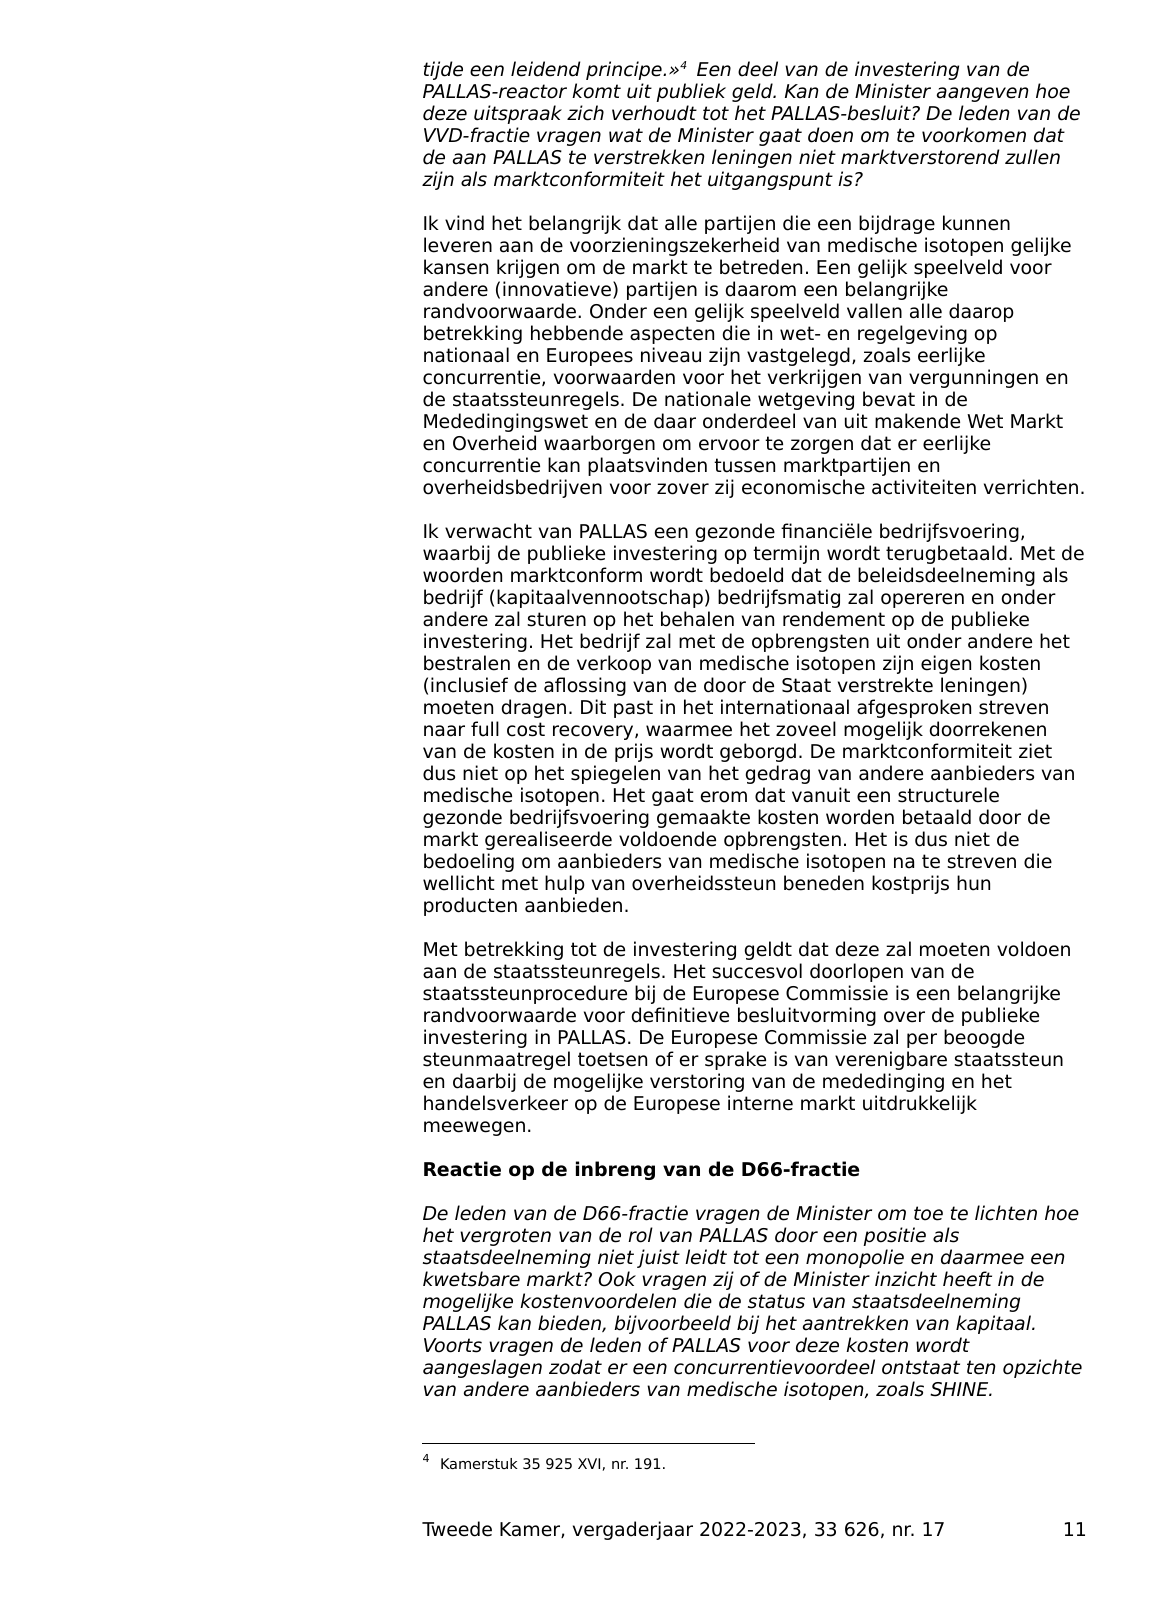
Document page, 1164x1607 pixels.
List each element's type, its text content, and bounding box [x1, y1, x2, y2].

subtitle Reactie op de inbreng van de D66-fractie [422, 1159, 1087, 1181]
text Ik vind het belangrijk dat alle partijen die een bijdrage kunnen leveren aan de voorzieningszekerheid van medische isotopen gelijke kansen krijgen om de markt te betreden. Een gelijk speelveld voor andere (innovatieve) partijen is daarom een belangrijke randvoorwaarde. Onder een gelijk speelveld vallen alle daarop betrekking hebbende aspecten die in wet- en regelgeving op nationaal en Europees niveau zijn vastgelegd, zoals eerlijke concurrentie, voorwaarden voor het verkrijgen van vergunningen en de staatssteunregels. De nationale wetgeving bevat in de Mededingingswet en de daar onderdeel van uit makende Wet Markt en Overheid waarborgen om ervoor te zorgen dat er eerlijke concurrentie kan plaatsvinden tussen marktpartijen en overheidsbedrijven voor zover zij economische activiteiten verrichten. [422, 213, 1087, 499]
text Met betrekking tot de investering geldt dat deze zal moeten voldoen aan de staatssteunregels. Het succesvol doorlopen van de staatssteunprocedure bij de Europese Commissie is een belangrijke randvoorwaarde voor definitieve besluitvorming over de publieke investering in PALLAS. De Europese Commissie zal per beoogde steunmaatregel toetsen of er sprake is van verenigbare staatssteun en daarbij de mogelijke verstoring van de mededinging en het handelsverkeer op de Europese interne markt uitdrukkelijk meewegen. [422, 939, 1087, 1137]
text De leden van de D66-fractie vragen de Minister om toe te lichten hoe het vergroten van de rol van PALLAS door een positie als staatsdeelneming niet juist leidt tot een monopolie en daarmee een kwetsbare markt? Ook vragen zij of de Minister inzicht heeft in de mogelijke kostenvoordelen die de status van staatsdeelneming PALLAS kan bieden, bijvoorbeeld bij het aantrekken van kapitaal. Voorts vragen de leden of PALLAS voor deze kosten wordt aangeslagen zodat er een concurrentievoordeel ontstaat ten opzichte van andere aanbieders van medische isotopen, zoals SHINE. [422, 1203, 1087, 1401]
text Kamerstuk 35 925 XVI, nr. 191. [422, 1452, 1087, 1474]
text Ik verwacht van PALLAS een gezonde financiële bedrijfsvoering, waarbij de publieke investering op termijn wordt terugbetaald. Met de woorden marktconform wordt bedoeld dat de beleidsdeelneming als bedrijf (kapitaalvennootschap) bedrijfsmatig zal opereren en onder andere zal sturen op het behalen van rendement op de publieke investering. Het bedrijf zal met de opbrengsten uit onder andere het bestralen en de verkoop van medische isotopen zijn eigen kosten (inclusief de aflossing van de door de Staat verstrekte leningen) moeten dragen. Dit past in het internationaal afgesproken streven naar full cost recovery, waarmee het zoveel mogelijk doorrekenen van de kosten in de prijs wordt geborgd. De marktconformiteit ziet dus niet op het spiegelen van het gedrag van andere aanbieders van medische isotopen. Het gaat erom dat vanuit een structurele gezonde bedrijfsvoering gemaakte kosten worden betaald door de markt gerealiseerde voldoende opbrengsten. Het is dus niet de bedoeling om aanbieders van medische isotopen na te streven die wellicht met hulp van overheidssteun beneden kostprijs hun producten aanbieden. [422, 521, 1087, 917]
text tijde een leidend principe.» Een deel van de investering van de PALLAS-reactor komt uit publiek geld. Kan de Minister aangeven hoe deze uitspraak zich verhoudt tot het PALLAS-besluit? De leden van de VVD-fractie vragen wat de Minister gaat doen om te voorkomen dat de aan PALLAS te verstrekken leningen niet marktverstorend zullen zijn als marktconformiteit het uitgangspunt is? [422, 59, 1087, 191]
